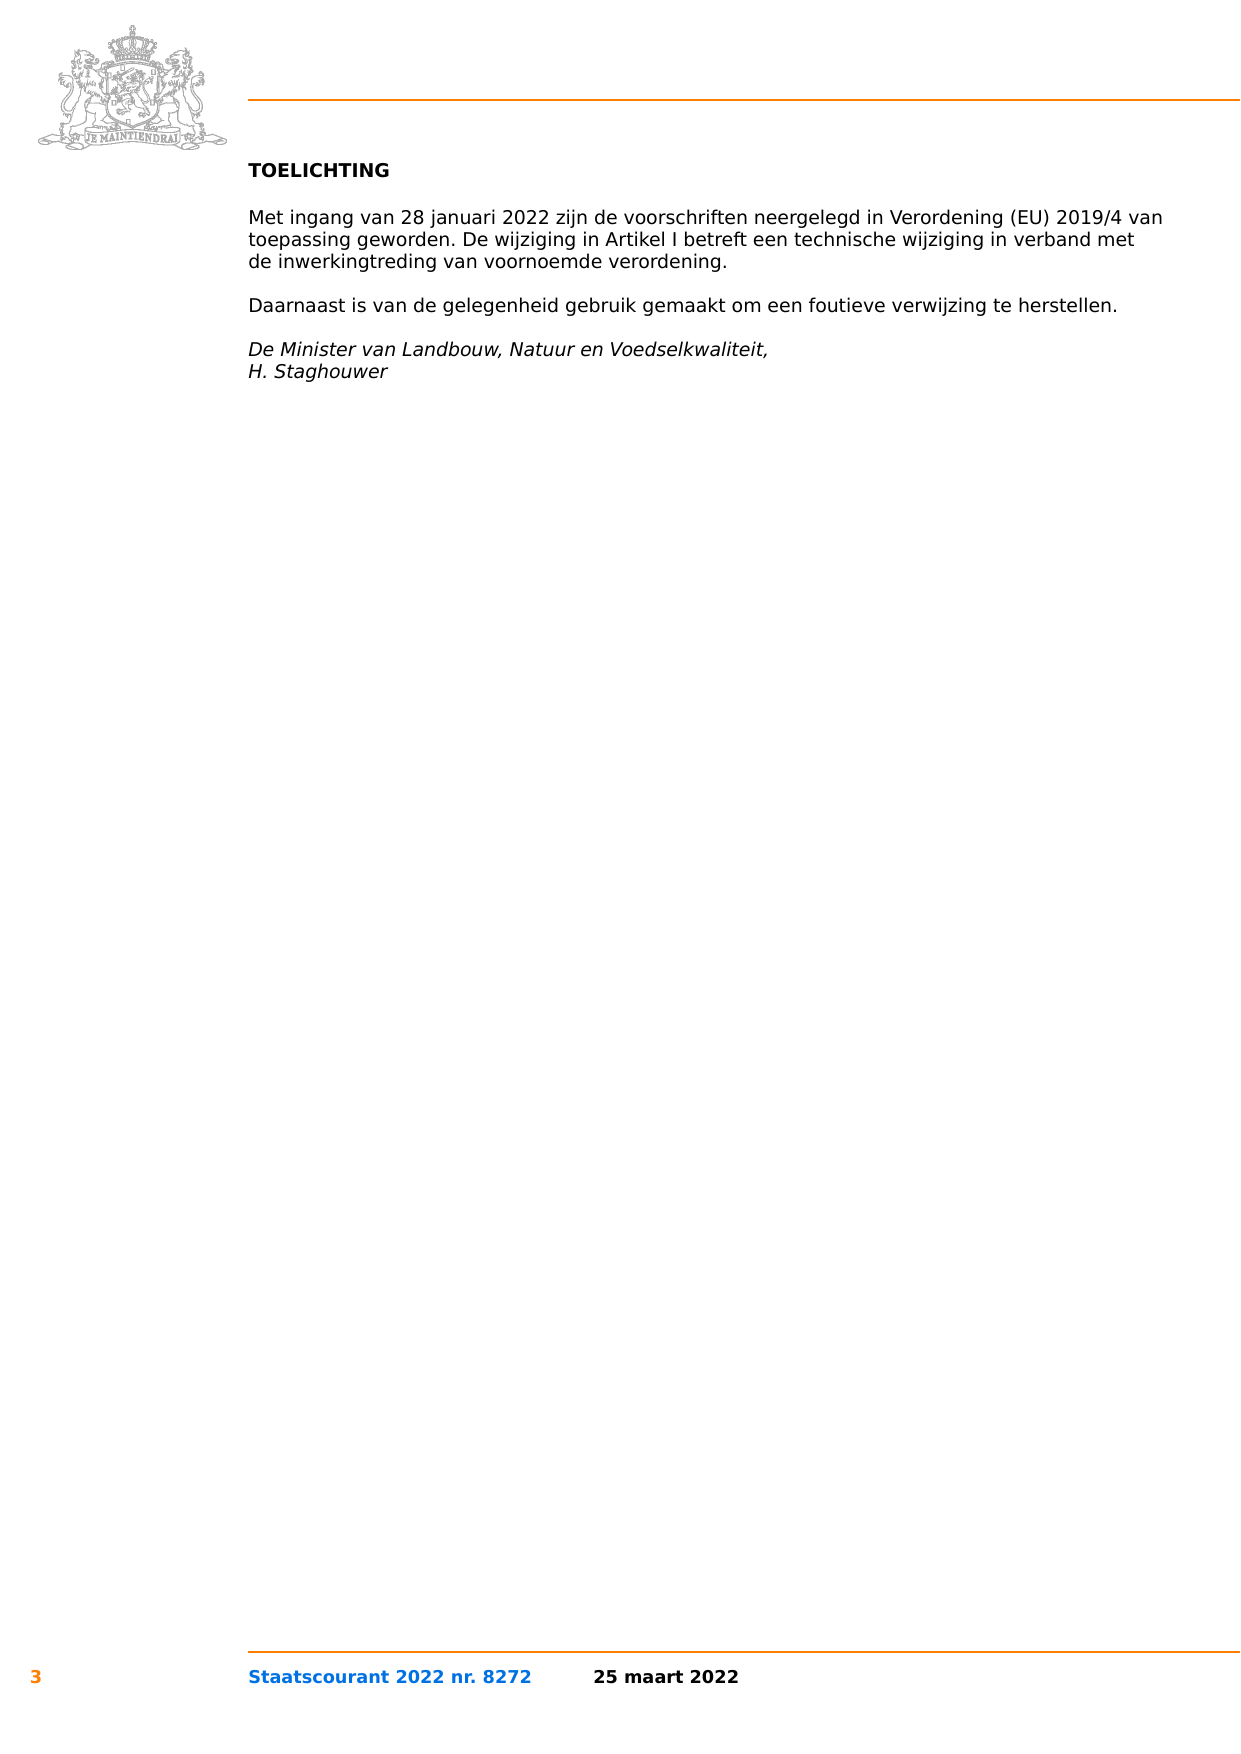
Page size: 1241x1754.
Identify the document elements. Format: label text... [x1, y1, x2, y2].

subtitle TOELICHTING [248, 160, 1163, 182]
text Daarnaast is van de gelegenheid gebruik gemaakt om een foutieve verwijzing te herstellen. [248, 295, 1163, 317]
text Met ingang van 28 januari 2022 zijn de voorschriften neergelegd in Verordening (EU) 2019/4 van toepassing geworden. De wijziging in Artikel I betreft een technische wijziging in verband met de inwerkingtreding van voornoemde verordening. [248, 207, 1163, 273]
text De Minister van Landbouw, Natuur en Voedselkwaliteit, H. Staghouwer [248, 338, 1163, 382]
picture [38, 25, 227, 150]
